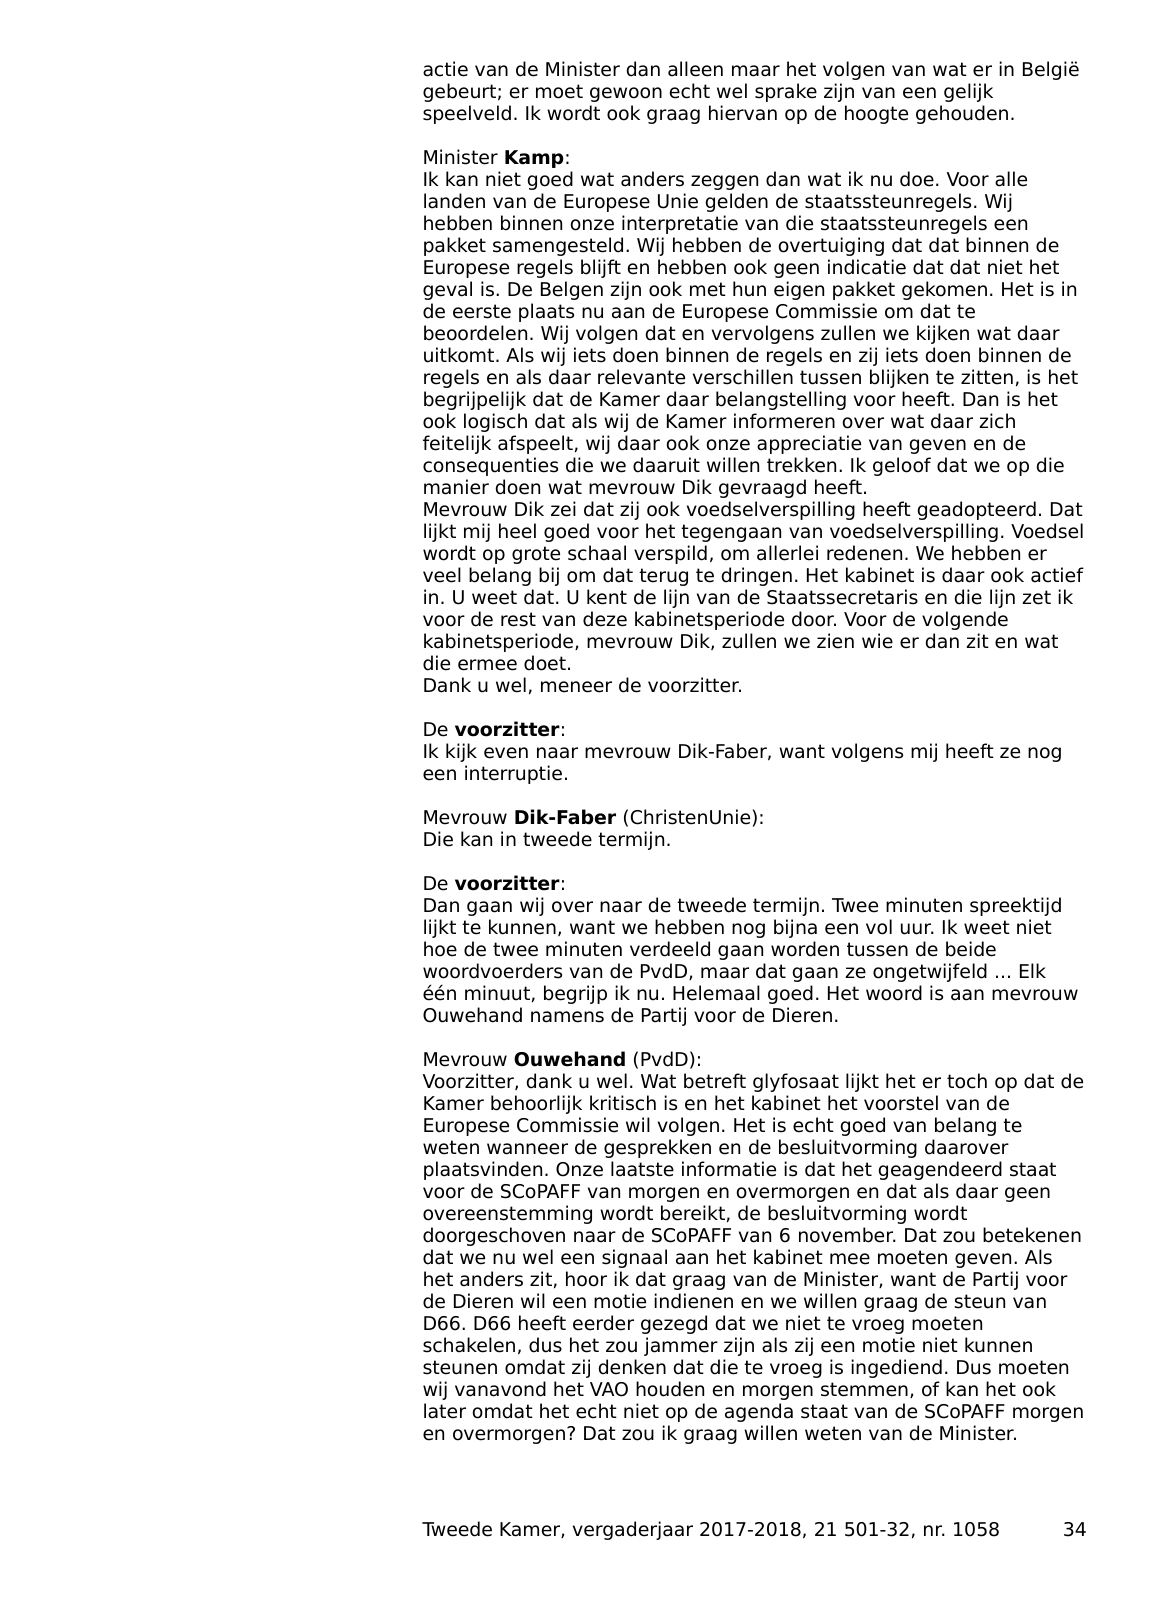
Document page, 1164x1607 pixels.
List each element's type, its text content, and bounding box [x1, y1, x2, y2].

text Mevrouw Dik-Faber (ChristenUnie): [422, 807, 1087, 829]
text Ik kan niet goed wat anders zeggen dan wat ik nu doe. Voor alle landen van de Europese Unie gelden de staatssteunregels. Wij hebben binnen onze interpretatie van die staatssteunregels een pakket samengesteld. Wij hebben de overtuiging dat dat binnen de Europese regels blijft en hebben ook geen indicatie dat dat niet het geval is. De Belgen zijn ook met hun eigen pakket gekomen. Het is in de eerste plaats nu aan de Europese Commissie om dat te beoordelen. Wij volgen dat en vervolgens zullen we kijken wat daar uitkomt. Als wij iets doen binnen de regels en zij iets doen binnen de regels en als daar relevante verschillen tussen blijken te zitten, is het begrijpelijk dat de Kamer daar belangstelling voor heeft. Dan is het ook logisch dat als wij de Kamer informeren over wat daar zich feitelijk afspeelt, wij daar ook onze appreciatie van geven en de consequenties die we daaruit willen trekken. Ik geloof dat we op die manier doen wat mevrouw Dik gevraagd heeft. [422, 169, 1087, 499]
text Voorzitter, dank u wel. Wat betreft glyfosaat lijkt het er toch op dat de Kamer behoorlijk kritisch is en het kabinet het voorstel van de Europese Commissie wil volgen. Het is echt goed van belang te weten wanneer de gesprekken en de besluitvorming daarover plaatsvinden. Onze laatste informatie is dat het geagendeerd staat voor de SCoPAFF van morgen en overmorgen en dat als daar geen overeenstemming wordt bereikt, de besluitvorming wordt doorgeschoven naar de SCoPAFF van 6 november. Dat zou betekenen dat we nu wel een signaal aan het kabinet mee moeten geven. Als het anders zit, hoor ik dat graag van de Minister, want de Partij voor de Dieren wil een motie indienen en we willen graag de steun van D66. D66 heeft eerder gezegd dat we niet te vroeg moeten schakelen, dus het zou jammer zijn als zij een motie niet kunnen steunen omdat zij denken dat die te vroeg is ingediend. Dus moeten wij vanavond het VAO houden en morgen stemmen, of kan het ook later omdat het echt niet op de agenda staat van de SCoPAFF morgen en overmorgen? Dat zou ik graag willen weten van de Minister. [422, 1071, 1087, 1445]
text actie van de Minister dan alleen maar het volgen van wat er in België gebeurt; er moet gewoon echt wel sprake zijn van een gelijk speelveld. Ik wordt ook graag hiervan op de hoogte gehouden. [422, 59, 1087, 125]
text Ik kijk even naar mevrouw Dik-Faber, want volgens mij heeft ze nog een interruptie. [422, 741, 1087, 785]
text Dan gaan wij over naar de tweede termijn. Twee minuten spreektijd lijkt te kunnen, want we hebben nog bijna een vol uur. Ik weet niet hoe de twee minuten verdeeld gaan worden tussen de beide woordvoerders van de PvdD, maar dat gaan ze ongetwijfeld ... Elk één minuut, begrijp ik nu. Helemaal goed. Het woord is aan mevrouw Ouwehand namens de Partij voor de Dieren. [422, 895, 1087, 1027]
text Minister Kamp: [422, 147, 1087, 169]
text De voorzitter: [422, 719, 1087, 741]
text Die kan in tweede termijn. [422, 829, 1087, 851]
text De voorzitter: [422, 873, 1087, 895]
text Dank u wel, meneer de voorzitter. [422, 675, 1087, 697]
text Mevrouw Ouwehand (PvdD): [422, 1049, 1087, 1071]
text Mevrouw Dik zei dat zij ook voedselverspilling heeft geadopteerd. Dat lijkt mij heel goed voor het tegengaan van voedselverspilling. Voedsel wordt op grote schaal verspild, om allerlei redenen. We hebben er veel belang bij om dat terug te dringen. Het kabinet is daar ook actief in. U weet dat. U kent de lijn van de Staatssecretaris en die lijn zet ik voor de rest van deze kabinetsperiode door. Voor de volgende kabinetsperiode, mevrouw Dik, zullen we zien wie er dan zit en wat die ermee doet. [422, 499, 1087, 675]
